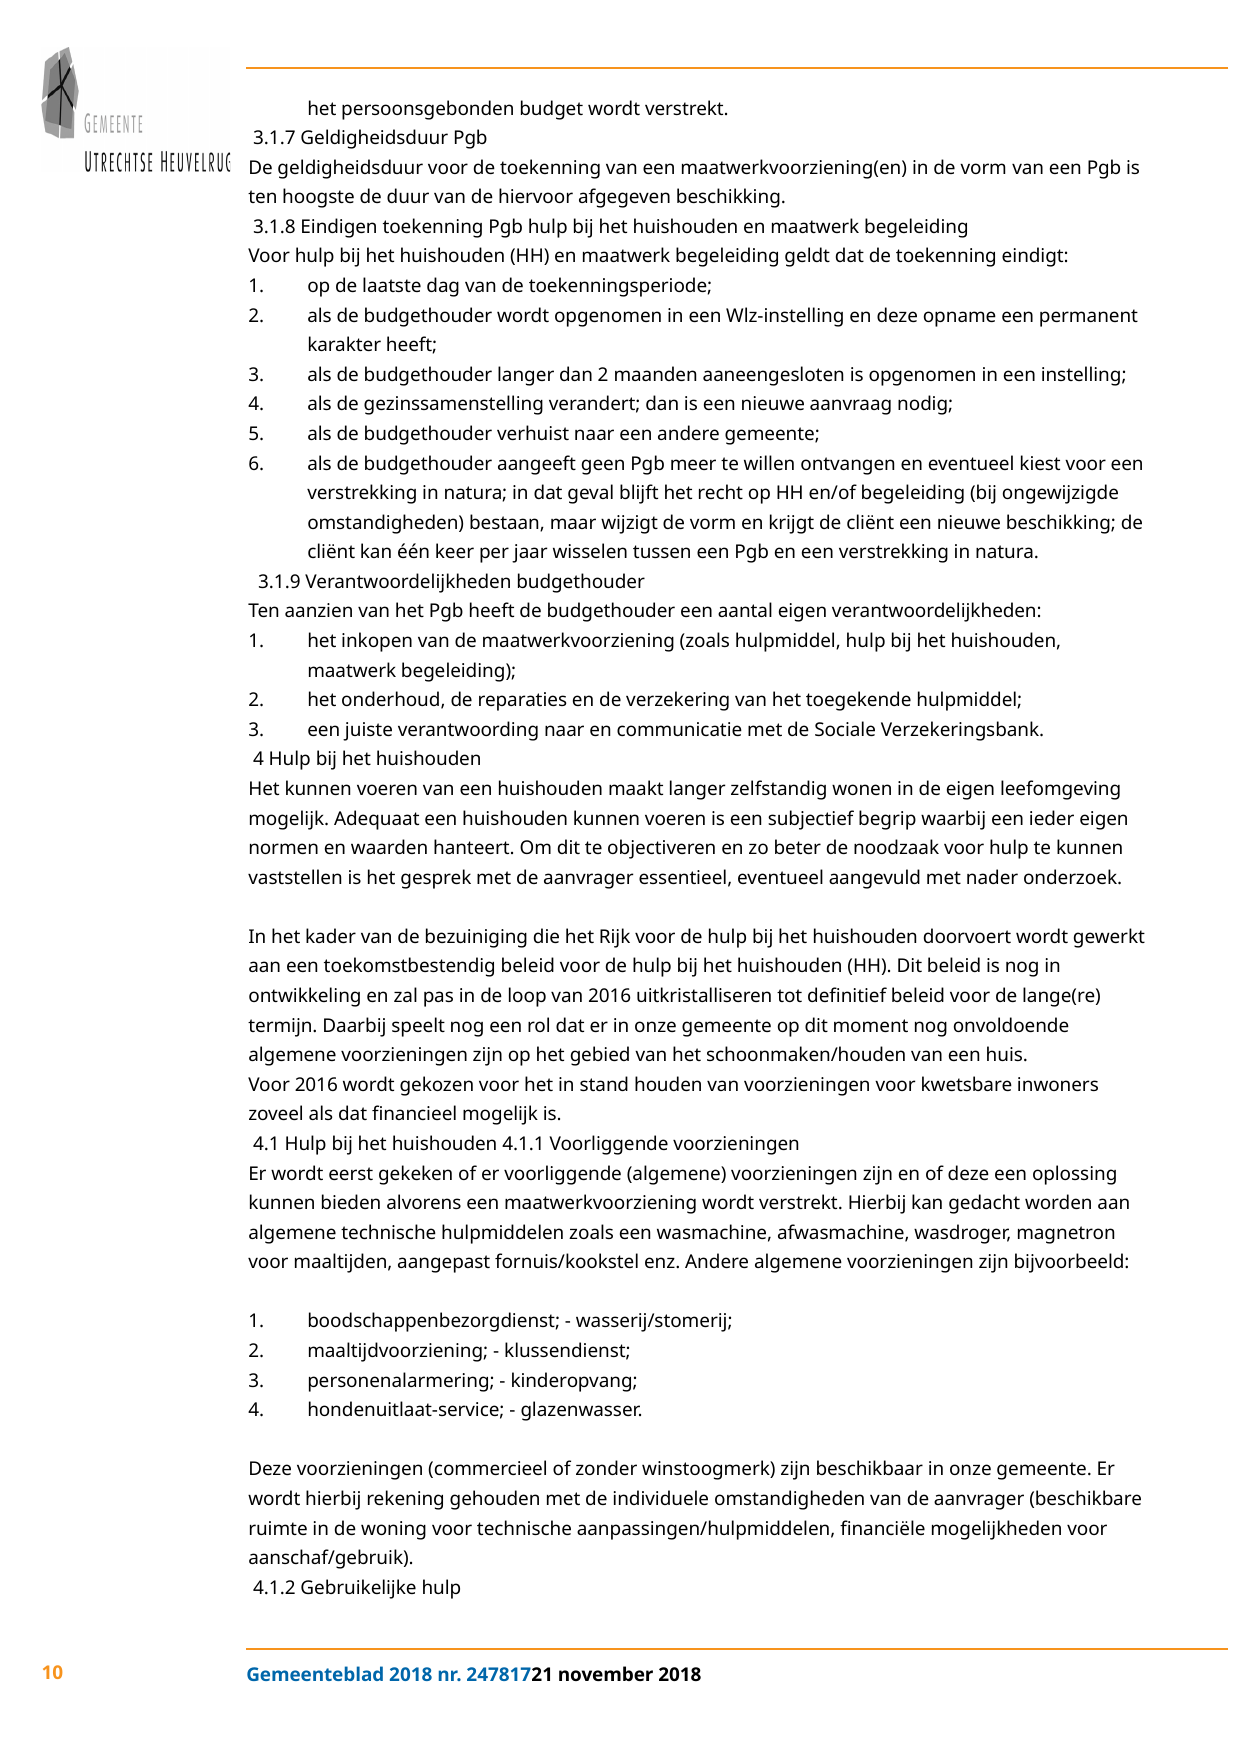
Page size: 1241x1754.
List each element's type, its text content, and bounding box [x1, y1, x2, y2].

text Voor 2016 wordt gekozen voor het in stand houden van voorzieningen voor kwetsbare inwoners zoveel als dat financieel mogelijk is. [248, 1071, 1152, 1126]
list het inkopen van de maatwerkvoorziening (zoals hulpmiddel, hulp bij het huishouden, maatwerk begeleiding); [248, 627, 1152, 683]
text 3.1.7 Geldigheidsduur Pgb [248, 124, 1152, 150]
list het onderhoud, de reparaties en de verzekering van het toegekende hulpmiddel; [248, 686, 1152, 712]
text Het kunnen voeren van een huishouden maakt langer zelfstandig wonen in de eigen leefomgeving mogelijk. Adequaat een huishouden kunnen voeren is een subjectief begrip waarbij een ieder eigen normen en waarden hanteert. Om dit te objectiveren en zo beter de noodzaak voor hulp te kunnen vaststellen is het gesprek met de aanvrager essentieel, eventueel aangevuld met nader onderzoek. [248, 775, 1152, 890]
list het persoonsgebonden budget wordt verstrekt. [248, 95, 1152, 121]
list op de laatste dag van de toekenningsperiode; [248, 272, 1152, 298]
text Ten aanzien van het Pgb heeft de budgethouder een aantal eigen verantwoordelijkheden: [248, 598, 1152, 623]
list als de budgethouder wordt opgenomen in een Wlz-instelling en deze opname een permanent karakter heeft; [248, 302, 1152, 357]
text De geldigheidsduur voor de toekenning van een maatwerkvoorziening(en) in de vorm van een Pgb is ten hoogste de duur van de hiervoor afgegeven beschikking. [248, 154, 1152, 209]
list maaltijdvoorziening; - klussendienst; [248, 1337, 1152, 1363]
text Voor hulp bij het huishouden (HH) en maatwerk begeleiding geldt dat de toekenning eindigt: [248, 243, 1152, 268]
picture [41, 47, 231, 172]
list als de gezinssamenstelling verandert; dan is een nieuwe aanvraag nodig; [248, 391, 1152, 416]
list een juiste verantwoording naar en communicatie met de Sociale Verzekeringsbank. [248, 716, 1152, 742]
text Er wordt eerst gekeken of er voorliggende (algemene) voorzieningen zijn en of deze een oplossing kunnen bieden alvorens een maatwerkvoorziening wordt verstrekt. Hierbij kan gedacht worden aan algemene technische hulpmiddelen zoals een wasmachine, afwasmachine, wasdroger, magnetron voor maaltijden, aangepast fornuis/kookstel enz. Andere algemene voorzieningen zijn bijvoorbeeld: [248, 1160, 1152, 1274]
text In het kader van de bezuiniging die het Rijk voor de hulp bij het huishouden doorvoert wordt gewerkt aan een toekomstbestendig beleid voor de hulp bij het huishouden (HH). Dit beleid is nog in ontwikkeling en zal pas in de loop van 2016 uitkristalliseren tot definitief beleid voor de lange(re) termijn. Daarbij speelt nog een rol dat er in onze gemeente op dit moment nog onvoldoende algemene voorzieningen zijn op het gebied van het schoonmaken/houden van een huis. [248, 923, 1152, 1067]
text 4 Hulp bij het huishouden [248, 746, 1152, 771]
list als de budgethouder aangeeft geen Pgb meer te willen ontvangen en eventueel kiest voor een verstrekking in natura; in dat geval blijft het recht op HH en/of begeleiding (bij ongewijzigde omstandigheden) bestaan, maar wijzigt de vorm en krijgt de cliënt een nieuwe beschikking; de cliënt kan één keer per jaar wisselen tussen een Pgb en een verstrekking in natura. [248, 450, 1152, 564]
list als de budgethouder langer dan 2 maanden aaneengesloten is opgenomen in een instelling; [248, 361, 1152, 387]
text 4.1 Hulp bij het huishouden 4.1.1 Voorliggende voorzieningen [248, 1130, 1152, 1156]
text 3.1.9 Verantwoordelijkheden budgethouder [248, 568, 1152, 594]
text 4.1.2 Gebruikelijke hulp [248, 1574, 1152, 1600]
text Deze voorzieningen (commercieel of zonder winstoogmerk) zijn beschikbaar in onze gemeente. Er wordt hierbij rekening gehouden met de individuele omstandigheden van de aanvrager (beschikbare ruimte in de woning voor technische aanpassingen/hulpmiddelen, financiële mogelijkheden voor aanschaf/gebruik). [248, 1456, 1152, 1570]
list boodschappenbezorgdienst; - wasserij/stomerij; [248, 1308, 1152, 1333]
list als de budgethouder verhuist naar een andere gemeente; [248, 420, 1152, 446]
text 3.1.8 Eindigen toekenning Pgb hulp bij het huishouden en maatwerk begeleiding [248, 213, 1152, 239]
list personenalarmering; - kinderopvang; [248, 1367, 1152, 1393]
list hondenuitlaat-service; - glazenwasser. [248, 1396, 1152, 1422]
